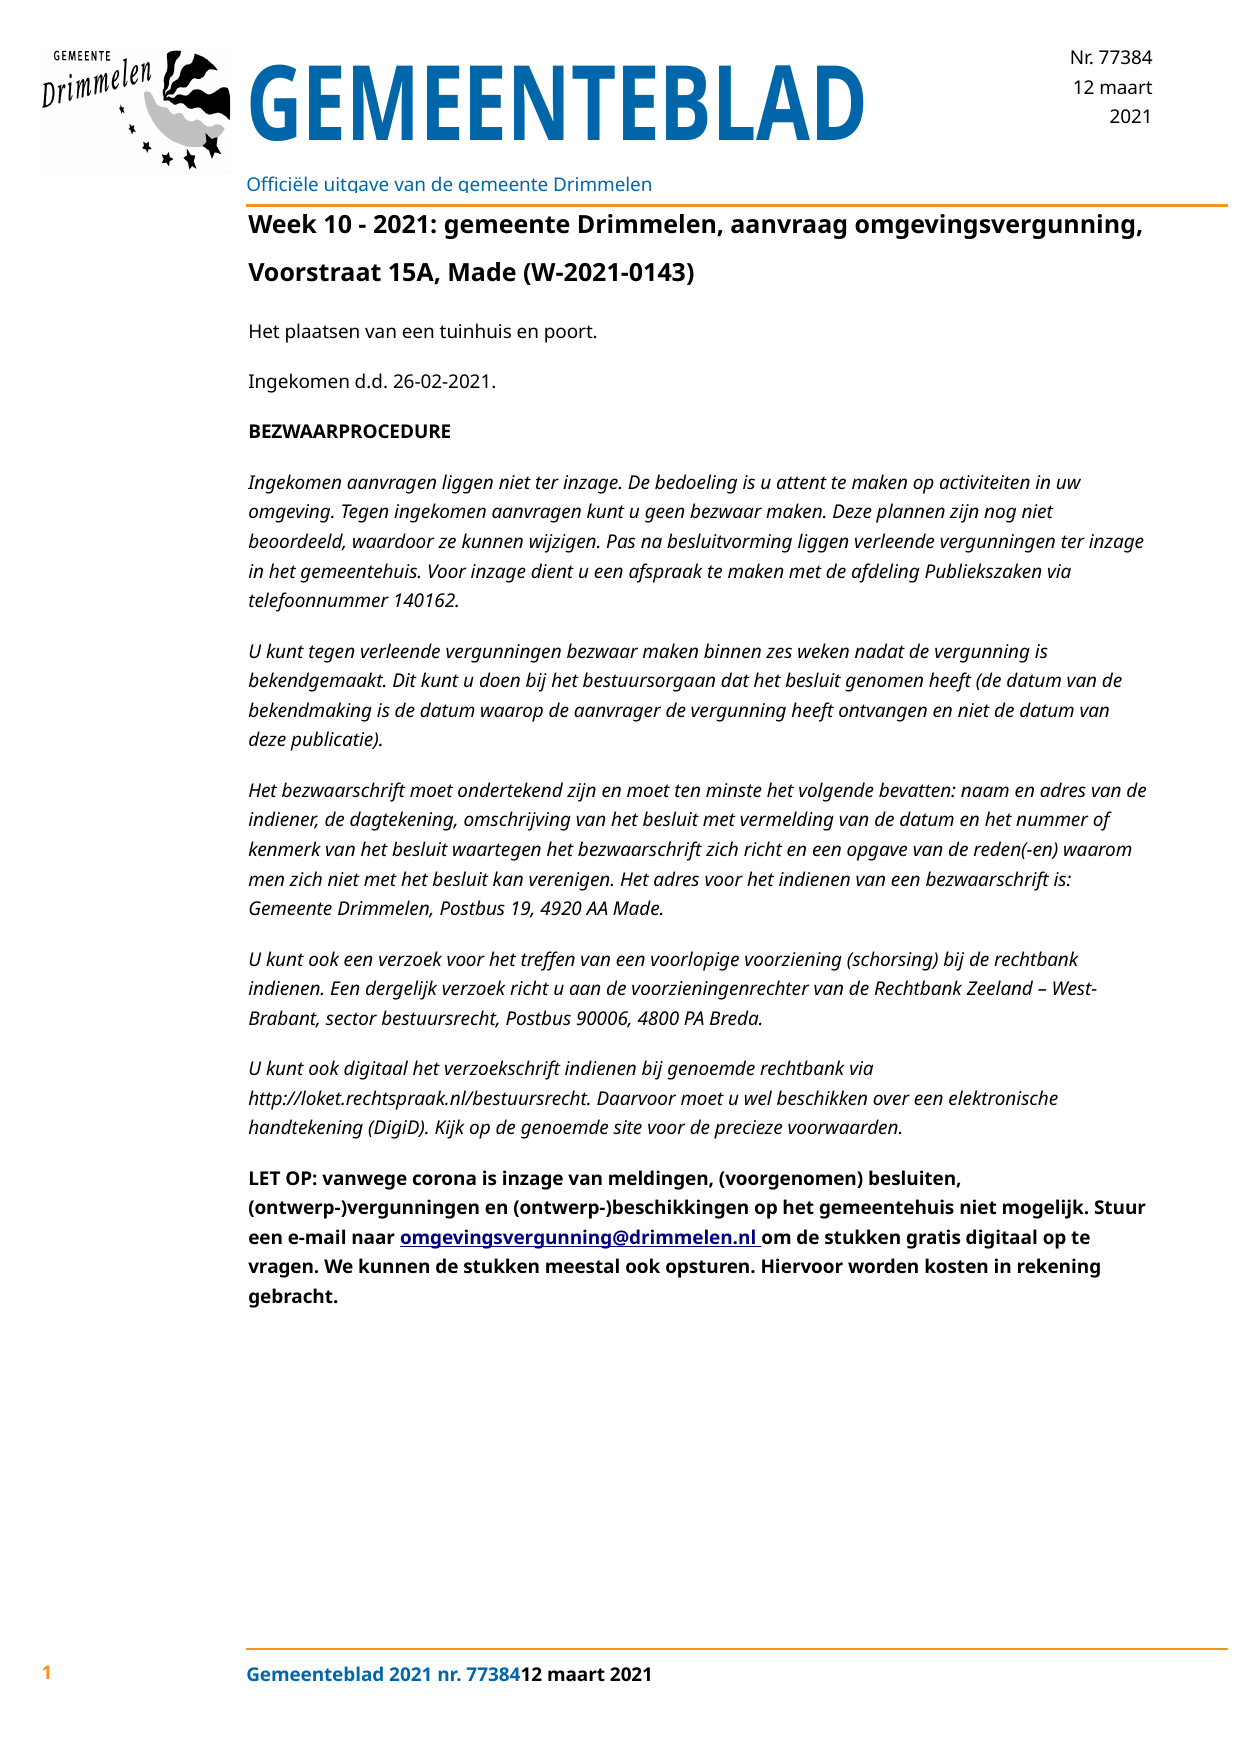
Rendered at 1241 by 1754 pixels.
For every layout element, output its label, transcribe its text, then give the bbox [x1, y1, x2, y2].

text Ingekomen d.d. 26-02-2021. [248, 368, 1152, 394]
text LET OP: vanwege corona is inzage van meldingen, (voorgenomen) besluiten, (ontwerp-)vergunningen en (ontwerp-)beschikkingen op het gemeentehuis niet mogelijk. Stuur een e-mail naar omgevingsvergunning@drimmelen.nl om de stukken gratis digitaal op te vragen. We kunnen de stukken meestal ook opsturen. Hiervoor worden kosten in rekening gebracht. [248, 1165, 1152, 1309]
text BEZWAARPROCEDURE [248, 419, 1152, 444]
text Het plaatsen van een tuinhuis en poort. [248, 318, 1152, 344]
picture [41, 47, 231, 172]
text U kunt ook een verzoek voor het treffen van een voorlopige voorziening (schorsing) bij de rechtbank indienen. Een dergelijk verzoek richt u aan de voorzieningenrechter van de Rechtbank Zeeland – West-Brabant, sector bestuursrecht, Postbus 90006, 4800 PA Breda. [248, 946, 1152, 1031]
text Ingekomen aanvragen liggen niet ter inzage. De bedoeling is u attent te maken op activiteiten in uw omgeving. Tegen ingekomen aanvragen kunt u geen bezwaar maken. Deze plannen zijn nog niet beoordeeld, waardoor ze kunnen wijzigen. Pas na besluitvorming liggen verleende vergunningen ter inzage in het gemeentehuis. Voor inzage dient u een afspraak te maken met de afdeling Publiekszaken via telefoonnummer 140162. [248, 469, 1152, 613]
text Het bezwaarschrift moet ondertekend zijn en moet ten minste het volgende bevatten: naam en adres van de indiener, de dagtekening, omschrijving van het besluit met vermelding van de datum en het nummer of kenmerk van het besluit waartegen het bezwaarschrift zich richt en een opgave van de reden(-en) waarom men zich niet met het besluit kan verenigen. Het adres voor het indienen van een bezwaarschrift is: Gemeente Drimmelen, Postbus 19, 4920 AA Made. [248, 777, 1152, 921]
text U kunt tegen verleende vergunningen bezwaar maken binnen zes weken nadat de vergunning is bekendgemaakt. Dit kunt u doen bij het bestuursorgaan dat het besluit genomen heeft (de datum van de bekendmaking is de datum waarop de aanvrager de vergunning heeft ontvangen en niet de datum van deze publicatie). [248, 638, 1152, 752]
text U kunt ook digitaal het verzoekschrift indienen bij genoemde rechtbank via http://loket.rechtspraak.nl/bestuursrecht. Daarvoor moet u wel beschikken over een elektronische handtekening (DigiD). Kijk op de genoemde site voor de precieze voorwaarden. [248, 1055, 1152, 1140]
text Week 10 - 2021: gemeente Drimmelen, aanvraag omgevingsvergunning, Voorstraat 15A, Made (W-2021-0143) [248, 207, 1152, 288]
